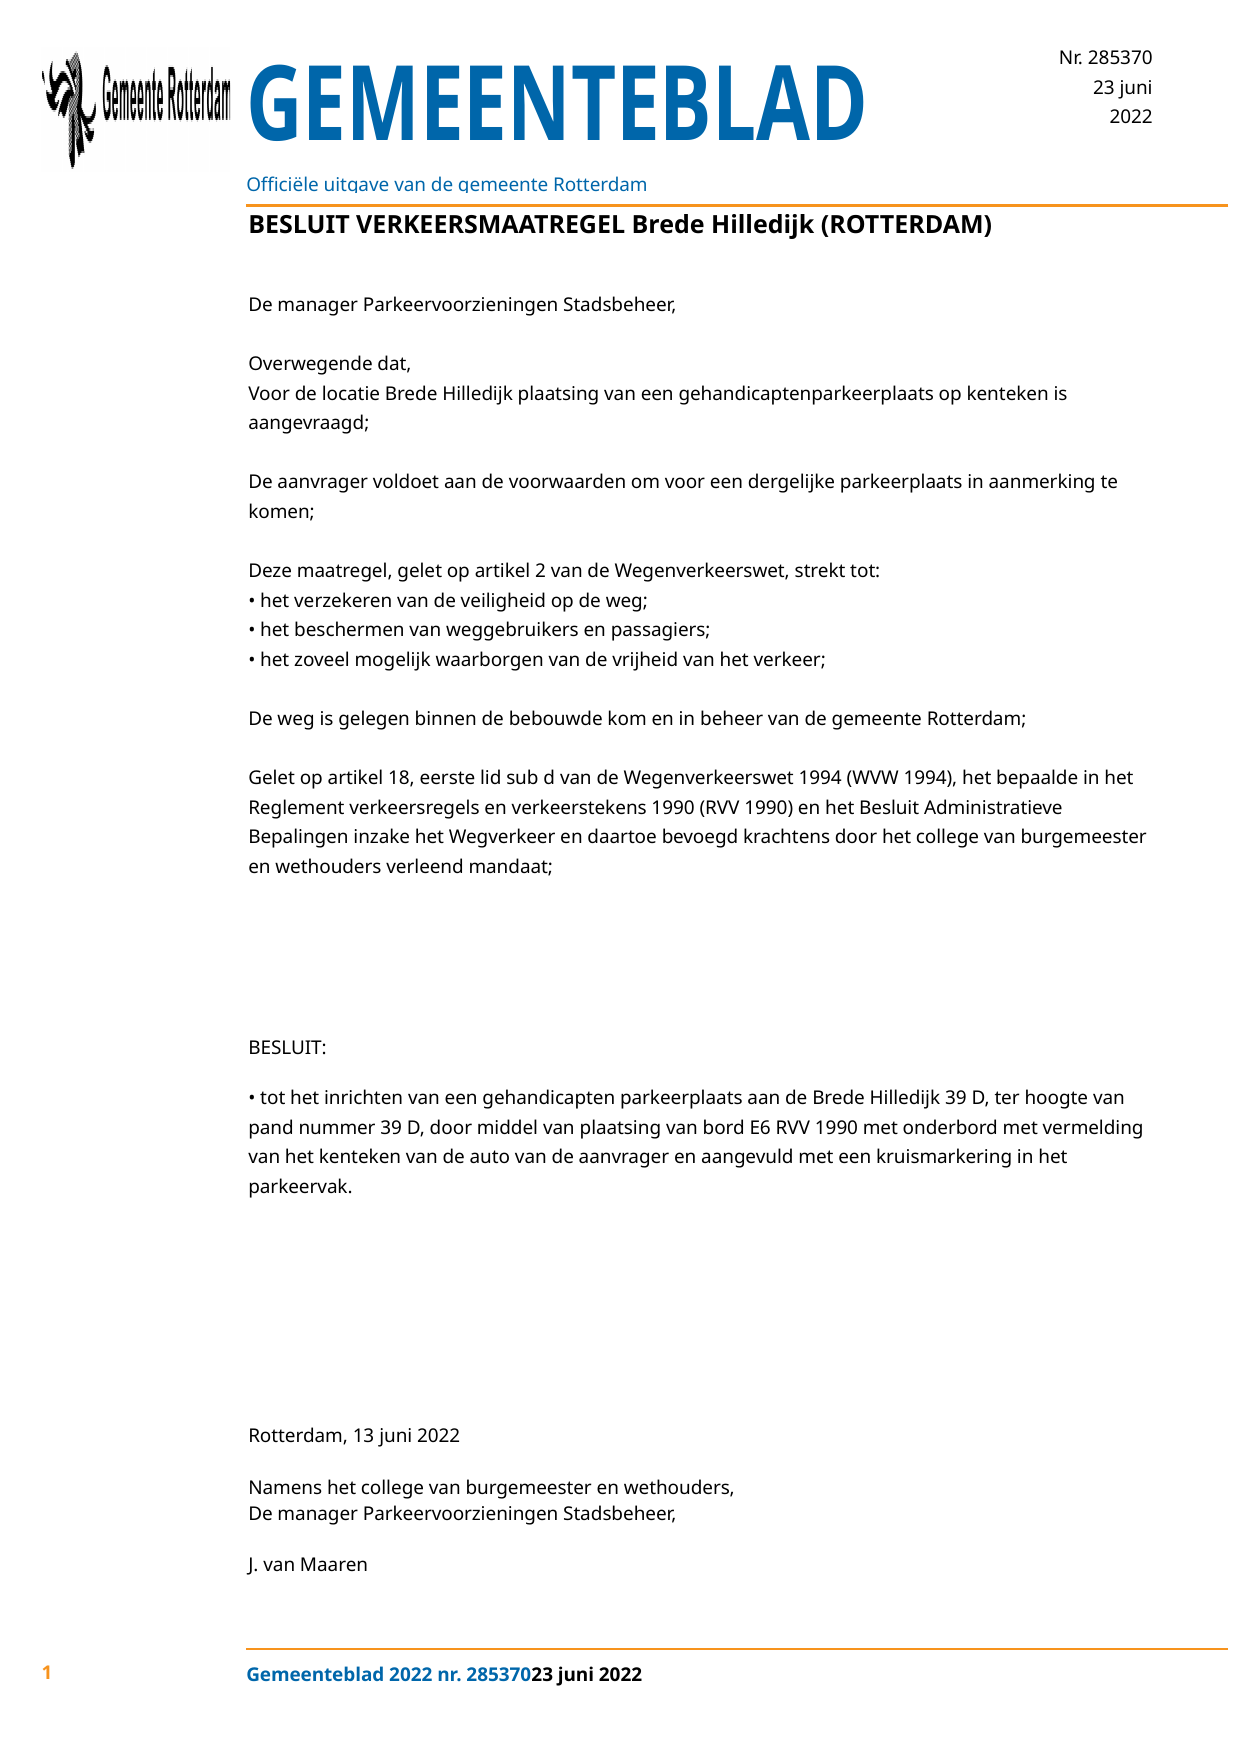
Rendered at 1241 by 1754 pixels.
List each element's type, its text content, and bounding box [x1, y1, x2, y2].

picture [41, 47, 231, 172]
text BESLUIT VERKEERSMAATREGEL Brede Hilledijk (ROTTERDAM) [248, 207, 1152, 241]
text Rotterdam, 13 juni 2022 [248, 1423, 1152, 1448]
text De manager Parkeervoorzieningen Stadsbeheer, [248, 1500, 1152, 1526]
text • het beschermen van weggebruikers en passagiers; [248, 616, 1152, 642]
text Namens het college van burgemeester en wethouders, [248, 1474, 1152, 1500]
text Overwegende dat, [248, 350, 1152, 376]
text De aanvrager voldoet aan de voorwaarden om voor een dergelijke parkeerplaats in aanmerking te komen; [248, 468, 1152, 524]
text De weg is gelegen binnen de bebouwde kom en in beheer van de gemeente Rotterdam; [248, 705, 1152, 731]
text • het zoveel mogelijk waarborgen van de vrijheid van het verkeer; [248, 646, 1152, 672]
text • tot het inrichten van een gehandicapten parkeerplaats aan de Brede Hilledijk 39 D, ter hoogte van pand nummer 39 D, door middel van plaatsing van bord E6 RVV 1990 met onderbord met vermelding van het kenteken van de auto van de aanvrager en aangevuld met een kruismarkering in het parkeervak. [248, 1084, 1152, 1199]
text Voor de locatie Brede Hilledijk plaatsing van een gehandicaptenparkeerplaats op kenteken is aangevraagd; [248, 380, 1152, 435]
text De manager Parkeervoorzieningen Stadsbeheer, [248, 291, 1152, 317]
text • het verzekeren van de veiligheid op de weg; [248, 587, 1152, 613]
text Deze maatregel, gelet op artikel 2 van de Wegenverkeerswet, strekt tot: [248, 557, 1152, 583]
text J. van Maaren [248, 1551, 1152, 1577]
text BESLUIT: [248, 1034, 1152, 1060]
text Gelet op artikel 18, eerste lid sub d van de Wegenverkeerswet 1994 (WVW 1994), het bepaalde in het Reglement verkeersregels en verkeerstekens 1990 (RVV 1990) en het Besluit Administratieve Bepalingen inzake het Wegverkeer en daartoe bevoegd krachtens door het college van burgemeester en wethouders verleend mandaat; [248, 764, 1152, 879]
